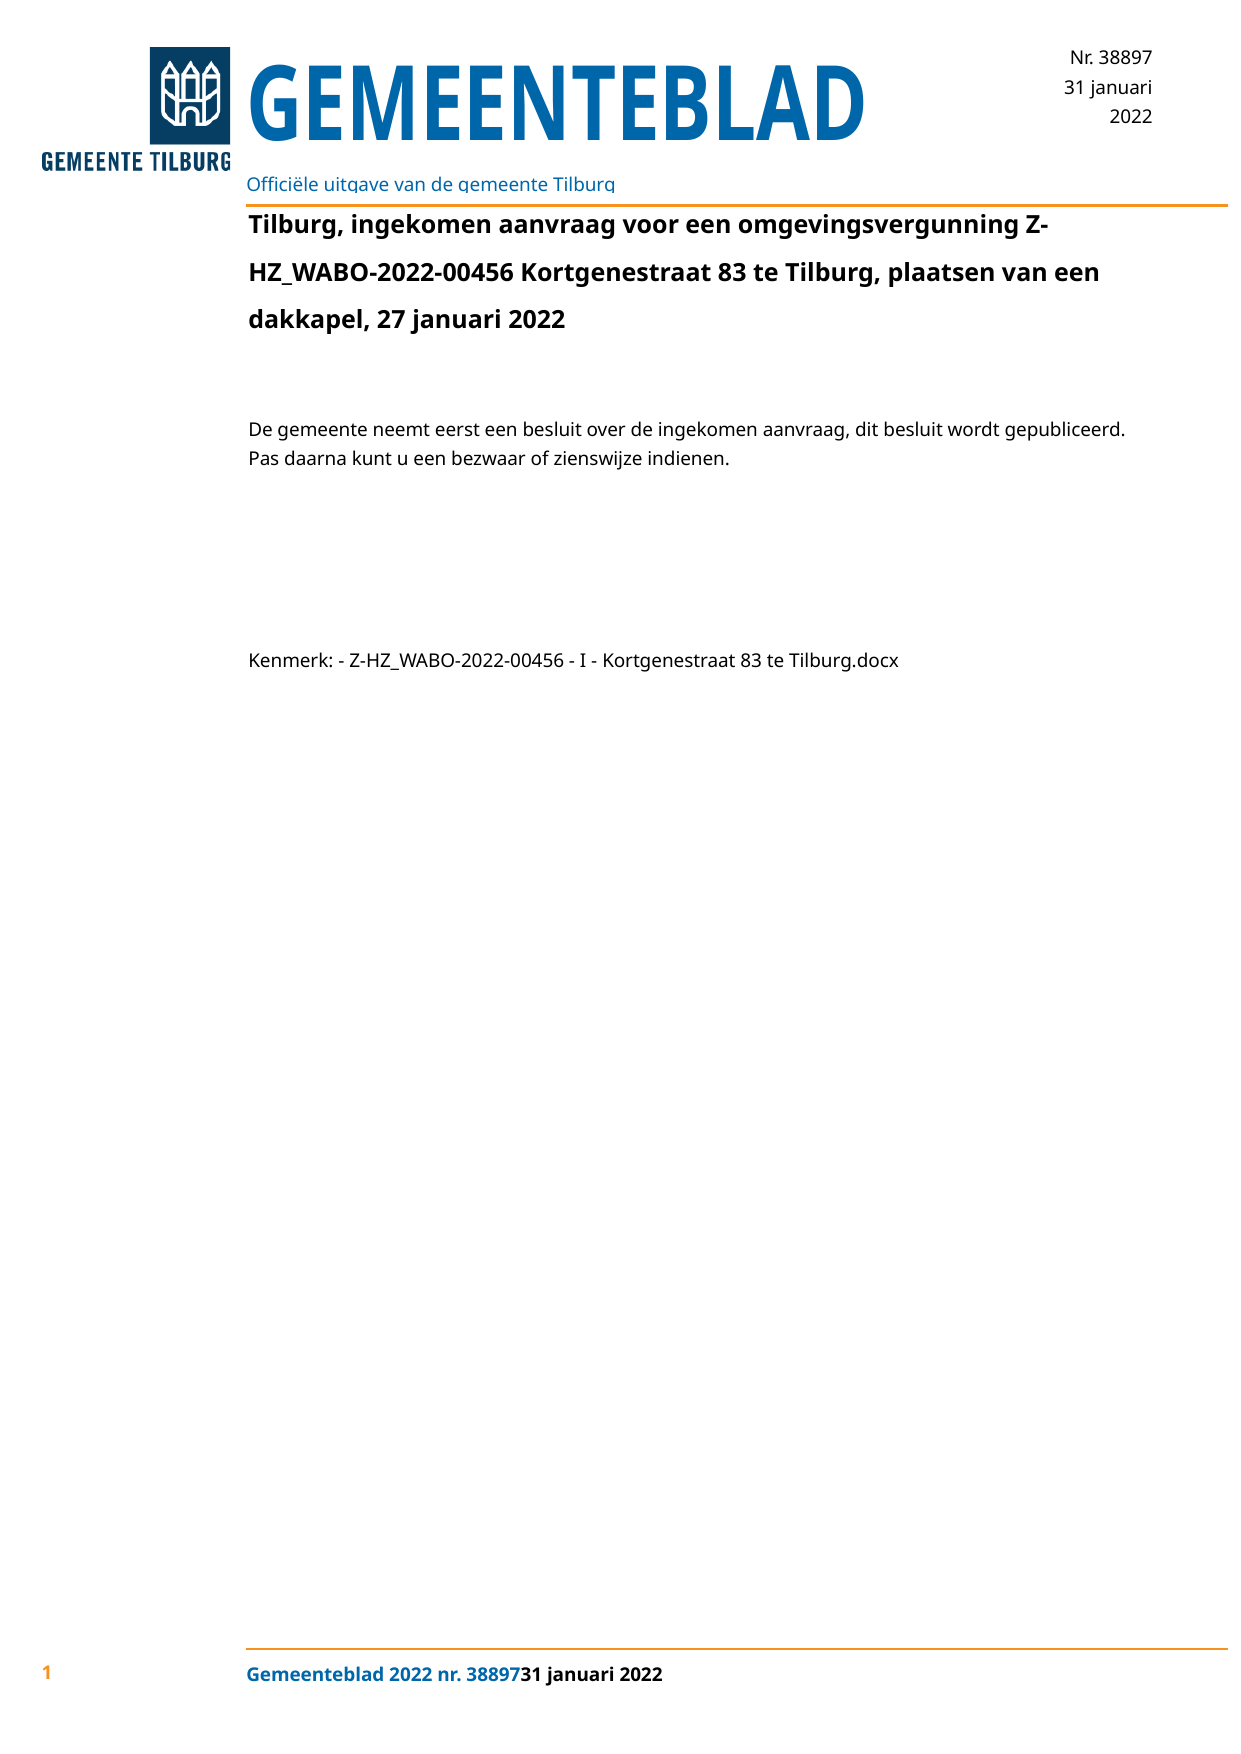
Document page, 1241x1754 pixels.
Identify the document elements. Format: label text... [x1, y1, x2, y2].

text Tilburg, ingekomen aanvraag voor een omgevingsvergunning Z-HZ_WABO-2022-00456 Kortgenestraat 83 te Tilburg, plaatsen van een dakkapel, 27 januari 2022 [248, 207, 1152, 336]
text De gemeente neemt eerst een besluit over de ingekomen aanvraag, dit besluit wordt gepubliceerd. Pas daarna kunt u een bezwaar of zienswijze indienen. [248, 416, 1152, 471]
text Kenmerk: - Z-HZ_WABO-2022-00456 - I - Kortgenestraat 83 te Tilburg.docx [248, 647, 1152, 673]
picture [41, 47, 231, 172]
